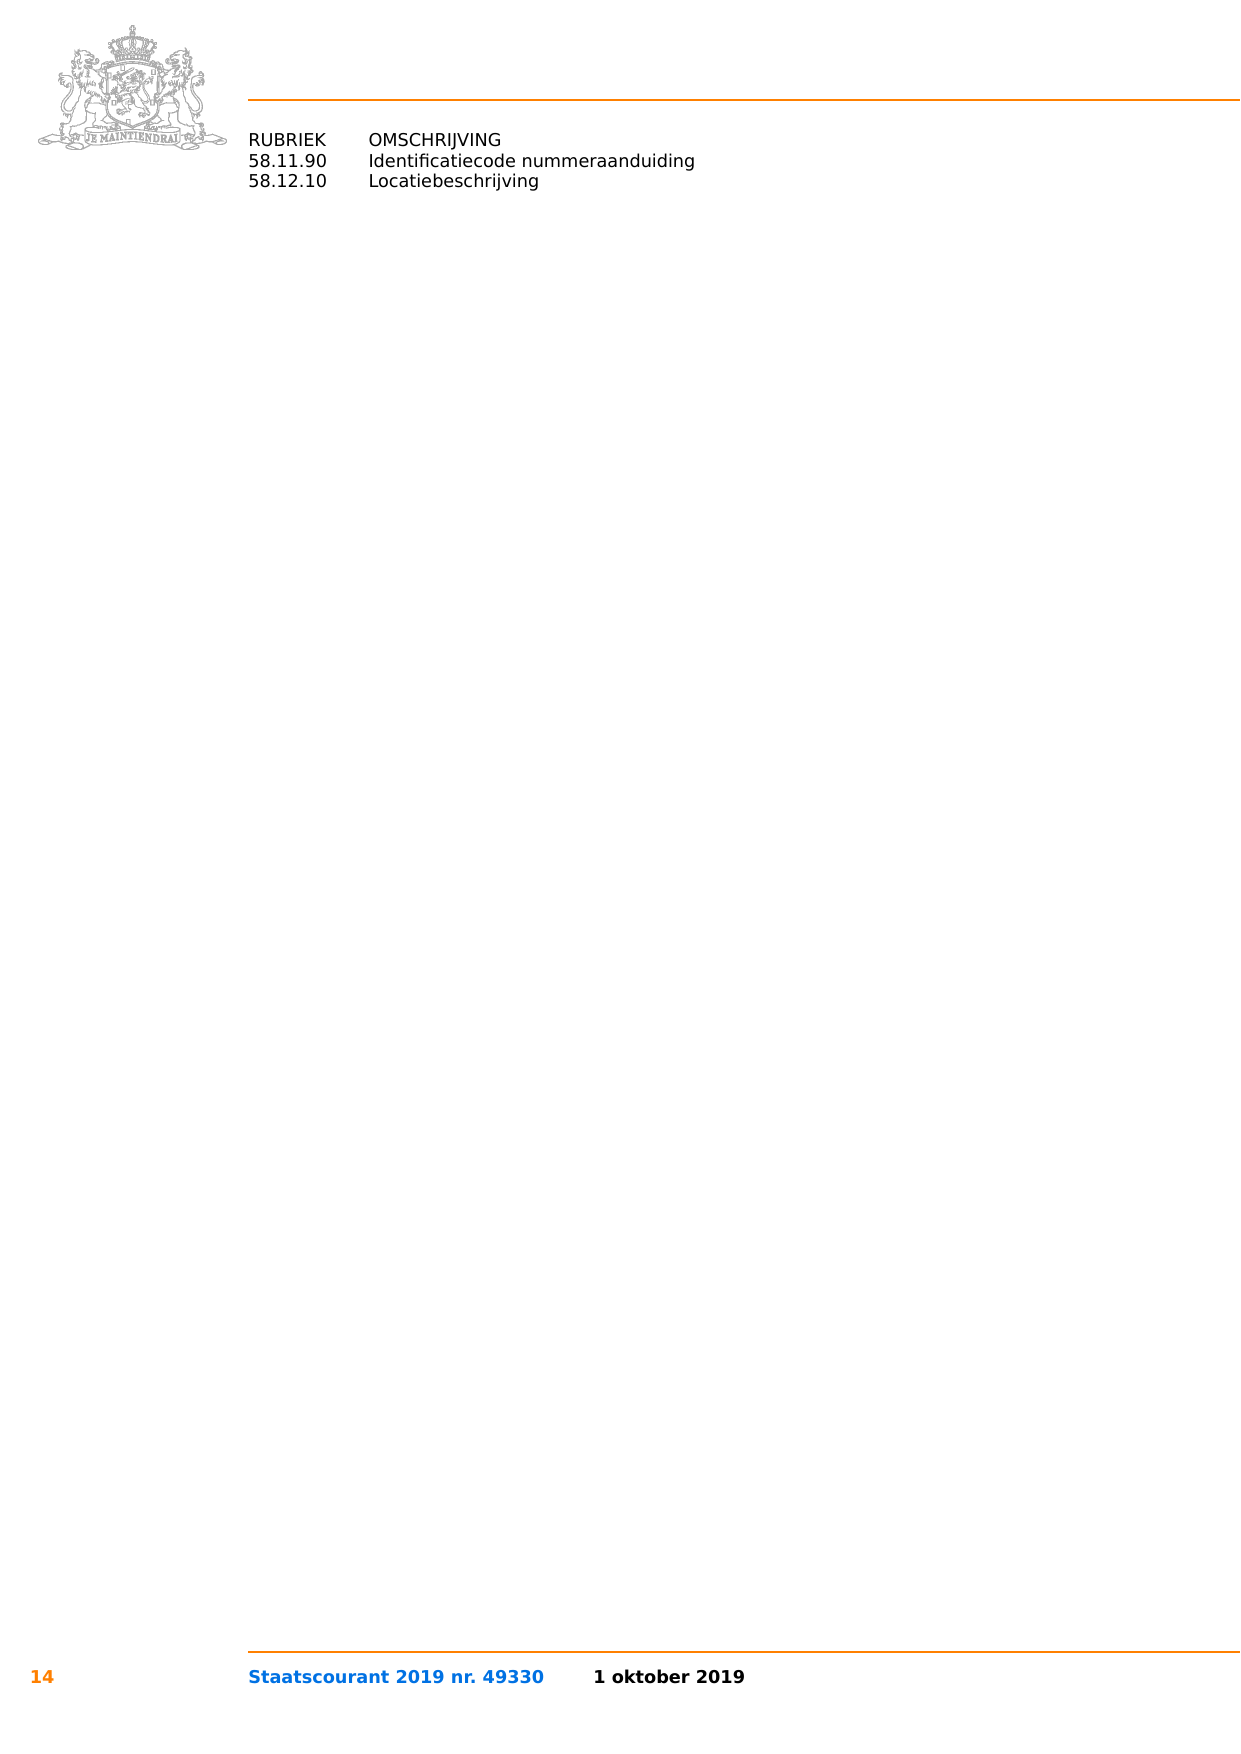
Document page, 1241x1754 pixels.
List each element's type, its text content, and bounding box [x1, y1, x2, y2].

table_header OMSCHRIJVING [363, 130, 1163, 151]
table_header RUBRIEK [248, 130, 362, 151]
table_cell 58.12.10 [248, 171, 362, 192]
picture [38, 25, 227, 150]
table_cell Locatiebeschrijving [363, 171, 1163, 192]
table_cell Identificatiecode nummeraanduiding [363, 151, 1163, 171]
table_cell 58.11.90 [248, 151, 362, 171]
